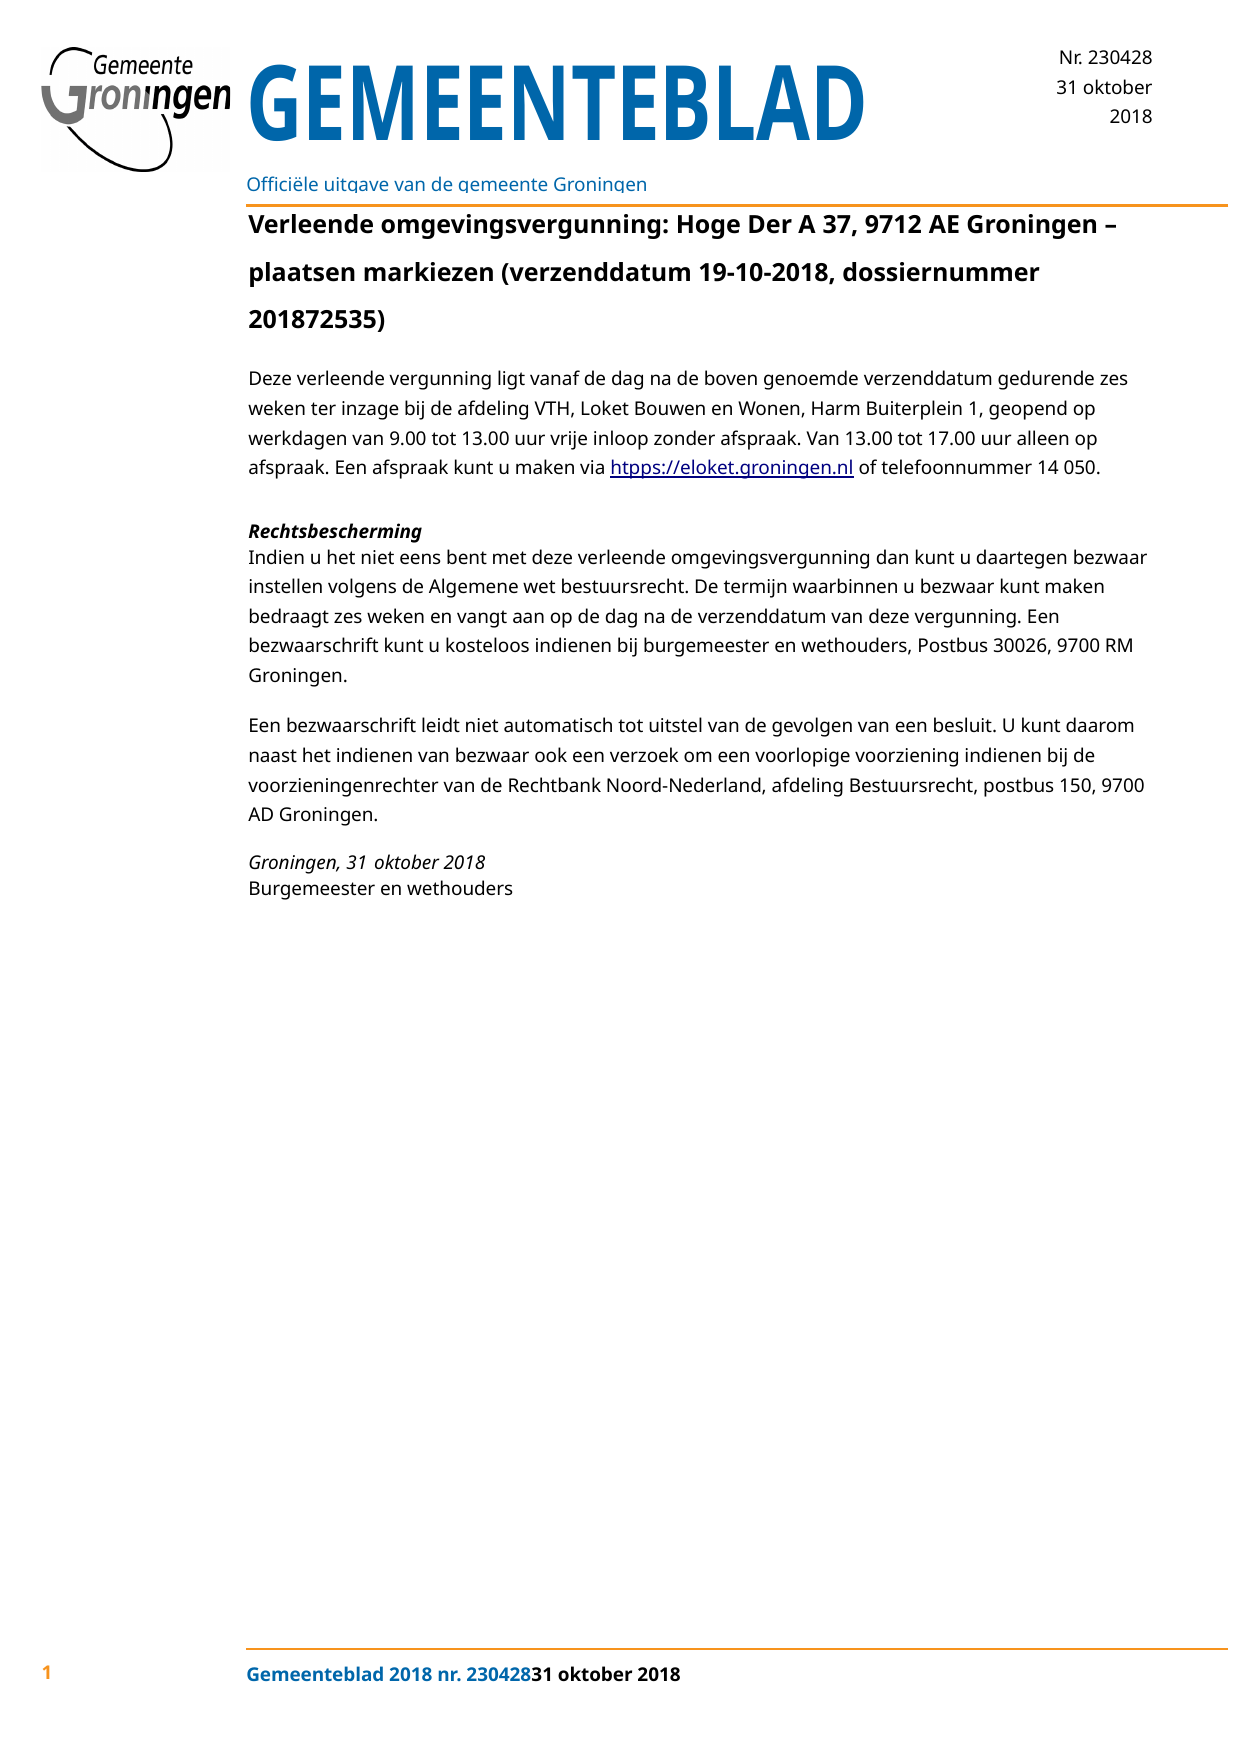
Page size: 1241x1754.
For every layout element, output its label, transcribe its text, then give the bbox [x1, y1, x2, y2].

text Indien u het niet eens bent met deze verleende omgevingsvergunning dan kunt u daartegen bezwaar instellen volgens de Algemene wet bestuursrecht. De termijn waarbinnen u bezwaar kunt maken bedraagt zes weken en vangt aan op de dag na de verzenddatum van deze vergunning. Een bezwaarschrift kunt u kosteloos indienen bij burgemeester en wethouders, Postbus 30026, 9700 RM Groningen. [248, 544, 1152, 688]
text Rechtsbescherming [248, 518, 1152, 544]
text Deze verleende vergunning ligt vanaf de dag na de boven genoemde verzenddatum gedurende zes weken ter inzage bij de afdeling VTH, Loket Bouwen en Wonen, Harm Buiterplein 1, geopend op werkdagen van 9.00 tot 13.00 uur vrije inloop zonder afspraak. Van 13.00 tot 17.00 uur alleen op afspraak. Een afspraak kunt u maken via htpps://eloket.groningen.nl of telefoonnummer 14 050. [248, 366, 1152, 480]
text Een bezwaarschrift leidt niet automatisch tot uitstel van de gevolgen van een besluit. U kunt daarom naast het indienen van bezwaar ook een verzoek om een voorlopige voorziening indienen bij de voorzieningenrechter van de Rechtbank Noord-Nederland, afdeling Bestuursrecht, postbus 150, 9700 AD Groningen. [248, 713, 1152, 827]
text Burgemeester en wethouders [248, 875, 1152, 901]
picture [41, 47, 231, 172]
text Verleende omgevingsvergunning: Hoge Der A 37, 9712 AE Groningen – plaatsen markiezen (verzenddatum 19-10-2018, dossiernummer 201872535) [248, 207, 1152, 336]
text Groningen, 31 oktober 2018 [248, 849, 1152, 875]
